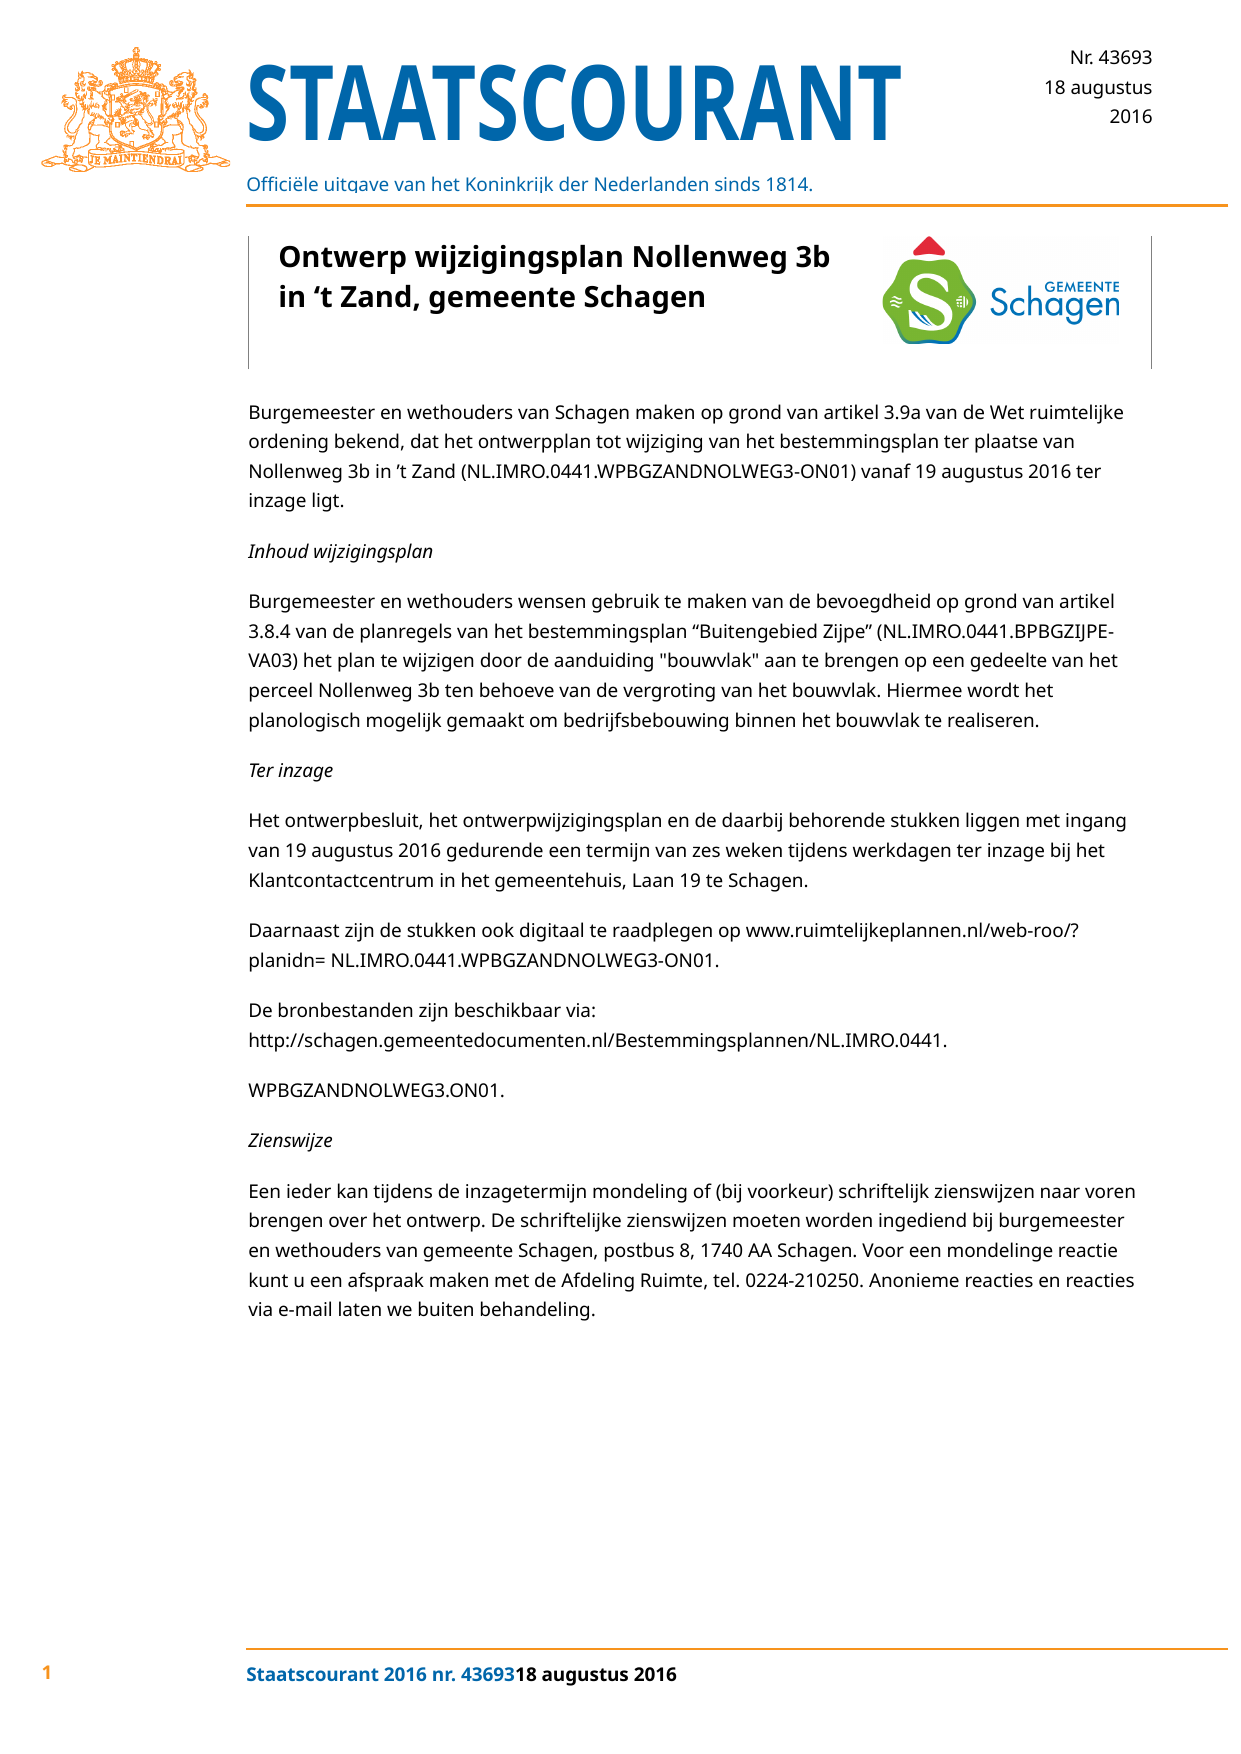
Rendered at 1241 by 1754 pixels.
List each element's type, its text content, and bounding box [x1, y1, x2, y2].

table_header [850, 236, 1151, 369]
text Zienswijze [248, 1128, 1152, 1153]
text Een ieder kan tijdens de inzagetermijn mondeling of (bij voorkeur) schriftelijk zienswijzen naar voren brengen over het ontwerp. De schriftelijke zienswijzen moeten worden ingediend bij burgemeester en wethouders van gemeente Schagen, postbus 8, 1740 AA Schagen. Voor een mondelinge reactie kunt u een afspraak maken met de Afdeling Ruimte, tel. 0224-210250. Anonieme reacties en reacties via e-mail laten we buiten behandeling. [248, 1178, 1152, 1322]
text Burgemeester en wethouders wensen gebruik te maken van de bevoegdheid op grond van artikel 3.8.4 van de planregels van het bestemmingsplan “Buitengebied Zijpe” (NL.IMRO.0441.BPBGZIJPE-VA03) het plan te wijzigen door de aanduiding "bouwvlak" aan te brengen op een gedeelte van het perceel Nollenweg 3b ten behoeve van de vergroting van het bouwvlak. Hiermee wordt het planologisch mogelijk gemaakt om bedrijfsbebouwing binnen het bouwvlak te realiseren. [248, 588, 1152, 733]
text Daarnaast zijn de stukken ook digitaal te raadplegen op www.ruimtelijkeplannen.nl/web-roo/?planidn= NL.IMRO.0441.WPBGZANDNOLWEG3-ON01. [248, 917, 1152, 973]
picture [41, 47, 231, 172]
text WPBGZANDNOLWEG3.ON01. [248, 1077, 1152, 1103]
text Inhoud wijzigingsplan [248, 538, 1152, 564]
table_header Ontwerp wijzigingsplan Nollenweg 3b in ‘t Zand, gemeente Schagen [249, 236, 850, 369]
text Het ontwerpbesluit, het ontwerpwijzigingsplan en de daarbij behorende stukken liggen met ingang van 19 augustus 2016 gedurende een termijn van zes weken tijdens werkdagen ter inzage bij het Klantcontactcentrum in het gemeentehuis, Laan 19 te Schagen. [248, 808, 1152, 893]
text Ter inzage [248, 757, 1152, 783]
text De bronbestanden zijn beschikbaar via: http://schagen.gemeentedocumenten.nl/Bestemmingsplannen/NL.IMRO.0441. [248, 997, 1152, 1053]
text Burgemeester en wethouders van Schagen maken op grond van artikel 3.9a van de Wet ruimtelijke ordening bekend, dat het ontwerpplan tot wijziging van het bestemmingsplan ter plaatse van Nollenweg 3b in ’t Zand (NL.IMRO.0441.WPBGZANDNOLWEG3-ON01) vanaf 19 augustus 2016 ter inzage ligt. [248, 399, 1152, 513]
picture [882, 236, 1119, 344]
